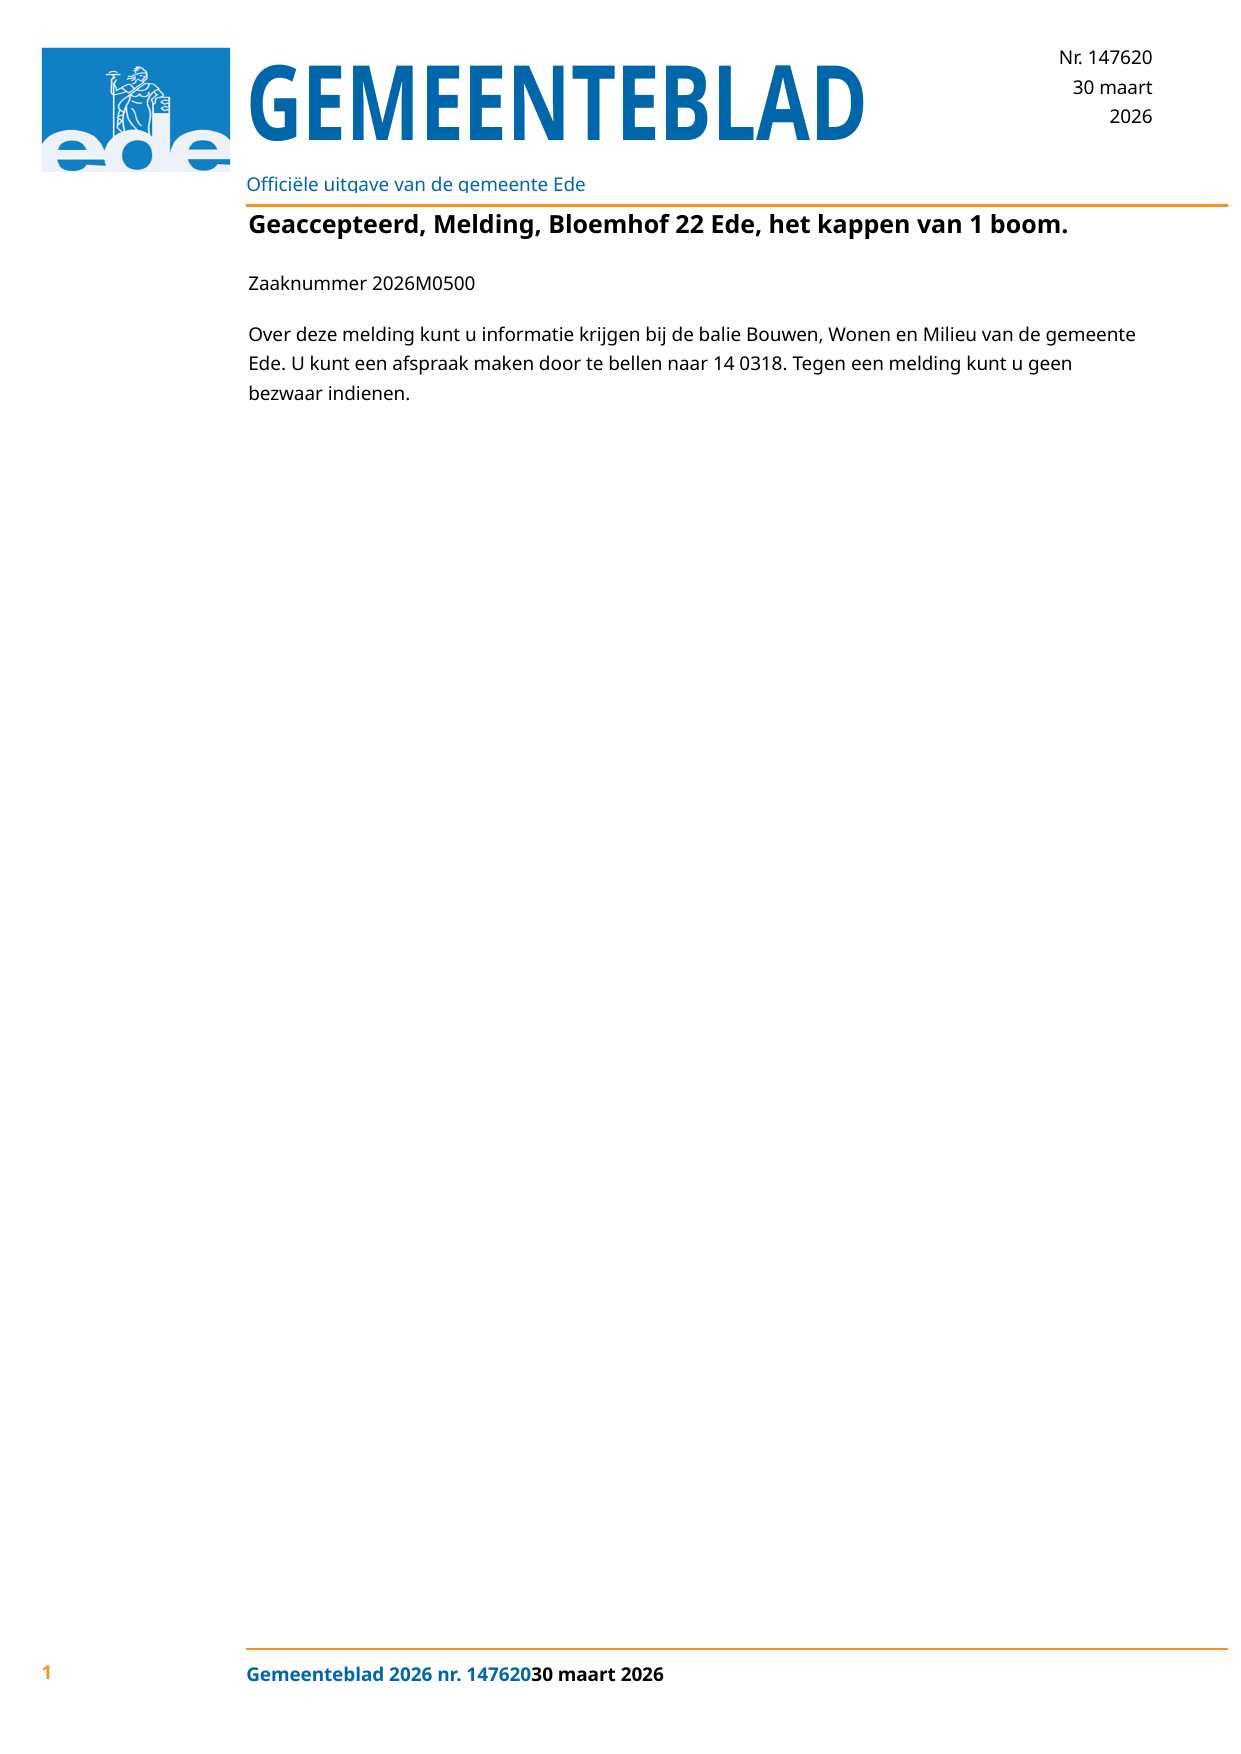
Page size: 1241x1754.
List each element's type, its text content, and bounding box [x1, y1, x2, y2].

text Over deze melding kunt u informatie krijgen bij de balie Bouwen, Wonen en Milieu van de gemeente Ede. U kunt een afspraak maken door te bellen naar 14 0318. Tegen een melding kunt u geen bezwaar indienen. [248, 321, 1152, 406]
picture [41, 47, 231, 172]
text Geaccepteerd, Melding, Bloemhof 22 Ede, het kappen van 1 boom. [248, 207, 1152, 241]
text Zaaknummer 2026M0500 [248, 270, 1152, 296]
